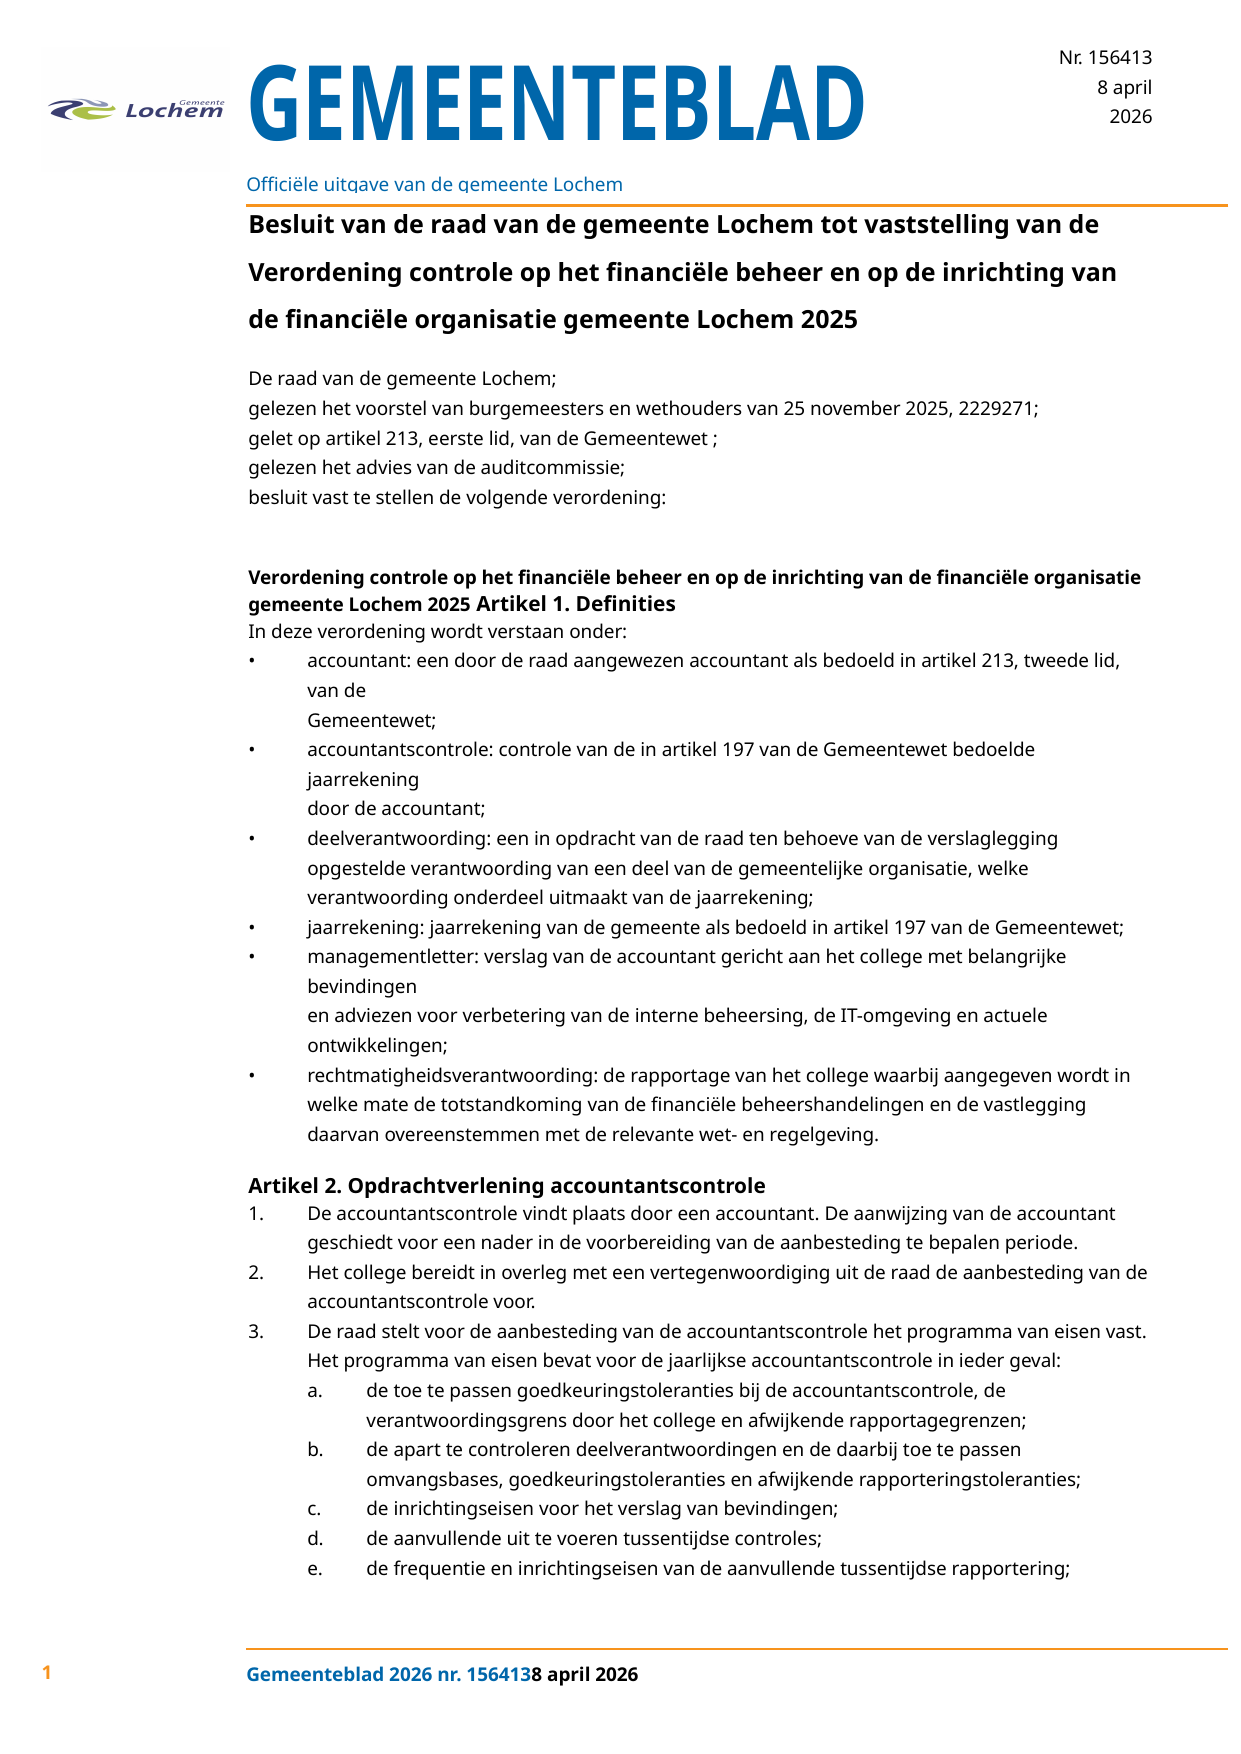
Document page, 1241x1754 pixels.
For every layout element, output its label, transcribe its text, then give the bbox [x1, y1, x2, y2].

list deelverantwoording: een in opdracht van de raad ten behoeve van de verslaglegging opgestelde verantwoording van een deel van de gemeentelijke organisatie, welke verantwoording onderdeel uitmaakt van de jaarrekening; [248, 825, 1152, 910]
list de inrichtingseisen voor het verslag van bevindingen; [307, 1496, 1152, 1521]
list rechtmatigheidsverantwoording: de rapportage van het college waarbij aangegeven wordt in welke mate de totstandkoming van de financiële beheershandelingen en de vastlegging daarvan overeenstemmen met de relevante wet- en regelgeving. [248, 1062, 1152, 1147]
list accountant: een door de raad aangewezen accountant als bedoeld in artikel 213, tweede lid, van de [248, 648, 1152, 703]
text In deze verordening wordt verstaan onder: [248, 618, 1152, 644]
list Gemeentewet; [248, 707, 1152, 732]
text Besluit van de raad van de gemeente Lochem tot vaststelling van de Verordening controle op het financiële beheer en op de inrichting van de financiële organisatie gemeente Lochem 2025 [248, 207, 1152, 336]
list de apart te controleren deelverantwoordingen en de daarbij toe te passen omvangsbases, goedkeuringstoleranties en afwijkende rapporteringstoleranties; [307, 1436, 1152, 1492]
text gelet op artikel 213, eerste lid, van de Gemeentewet ; [248, 425, 1152, 450]
list jaarrekening: jaarrekening van de gemeente als bedoeld in artikel 197 van de Gemeentewet; [248, 914, 1152, 939]
text Artikel 2. Opdrachtverlening accountantscontrole [248, 1171, 1152, 1200]
list De raad stelt voor de aanbesteding van de accountantscontrole het programma van eisen vast. Het programma van eisen bevat voor de jaarlijkse accountantscontrole in ieder geval: [248, 1318, 1152, 1373]
list en adviezen voor verbetering van de interne beheersing, de IT-omgeving en actuele [248, 1003, 1152, 1028]
text gelezen het advies van de auditcommissie; [248, 454, 1152, 480]
list de frequentie en inrichtingseisen van de aanvullende tussentijdse rapportering; [307, 1555, 1152, 1581]
list ontwikkelingen; [248, 1032, 1152, 1058]
picture [41, 47, 231, 172]
list Het college bereidt in overleg met een vertegenwoordiging uit de raad de aanbesteding van de accountantscontrole voor. [248, 1259, 1152, 1314]
list managementletter: verslag van de accountant gericht aan het college met belangrijke bevindingen [248, 943, 1152, 999]
list de aanvullende uit te voeren tussentijdse controles; [307, 1525, 1152, 1551]
text besluit vast te stellen de volgende verordening: [248, 484, 1152, 509]
text De raad van de gemeente Lochem; [248, 366, 1152, 391]
list accountantscontrole: controle van de in artikel 197 van de Gemeentewet bedoelde jaarrekening [248, 736, 1152, 792]
text Verordening controle op het financiële beheer en op de inrichting van de financiële organisatie gemeente Lochem 2025 Artikel 1. Definities [248, 564, 1152, 618]
list door de accountant; [248, 796, 1152, 821]
list De accountantscontrole vindt plaats door een accountant. De aanwijzing van de accountant geschiedt voor een nader in de voorbereiding van de aanbesteding te bepalen periode. [248, 1200, 1152, 1255]
text gelezen het voorstel van burgemeesters en wethouders van 25 november 2025, 2229271; [248, 395, 1152, 421]
list de toe te passen goedkeuringstoleranties bij de accountantscontrole, de verantwoordingsgrens door het college en afwijkende rapportagegrenzen; [307, 1377, 1152, 1433]
